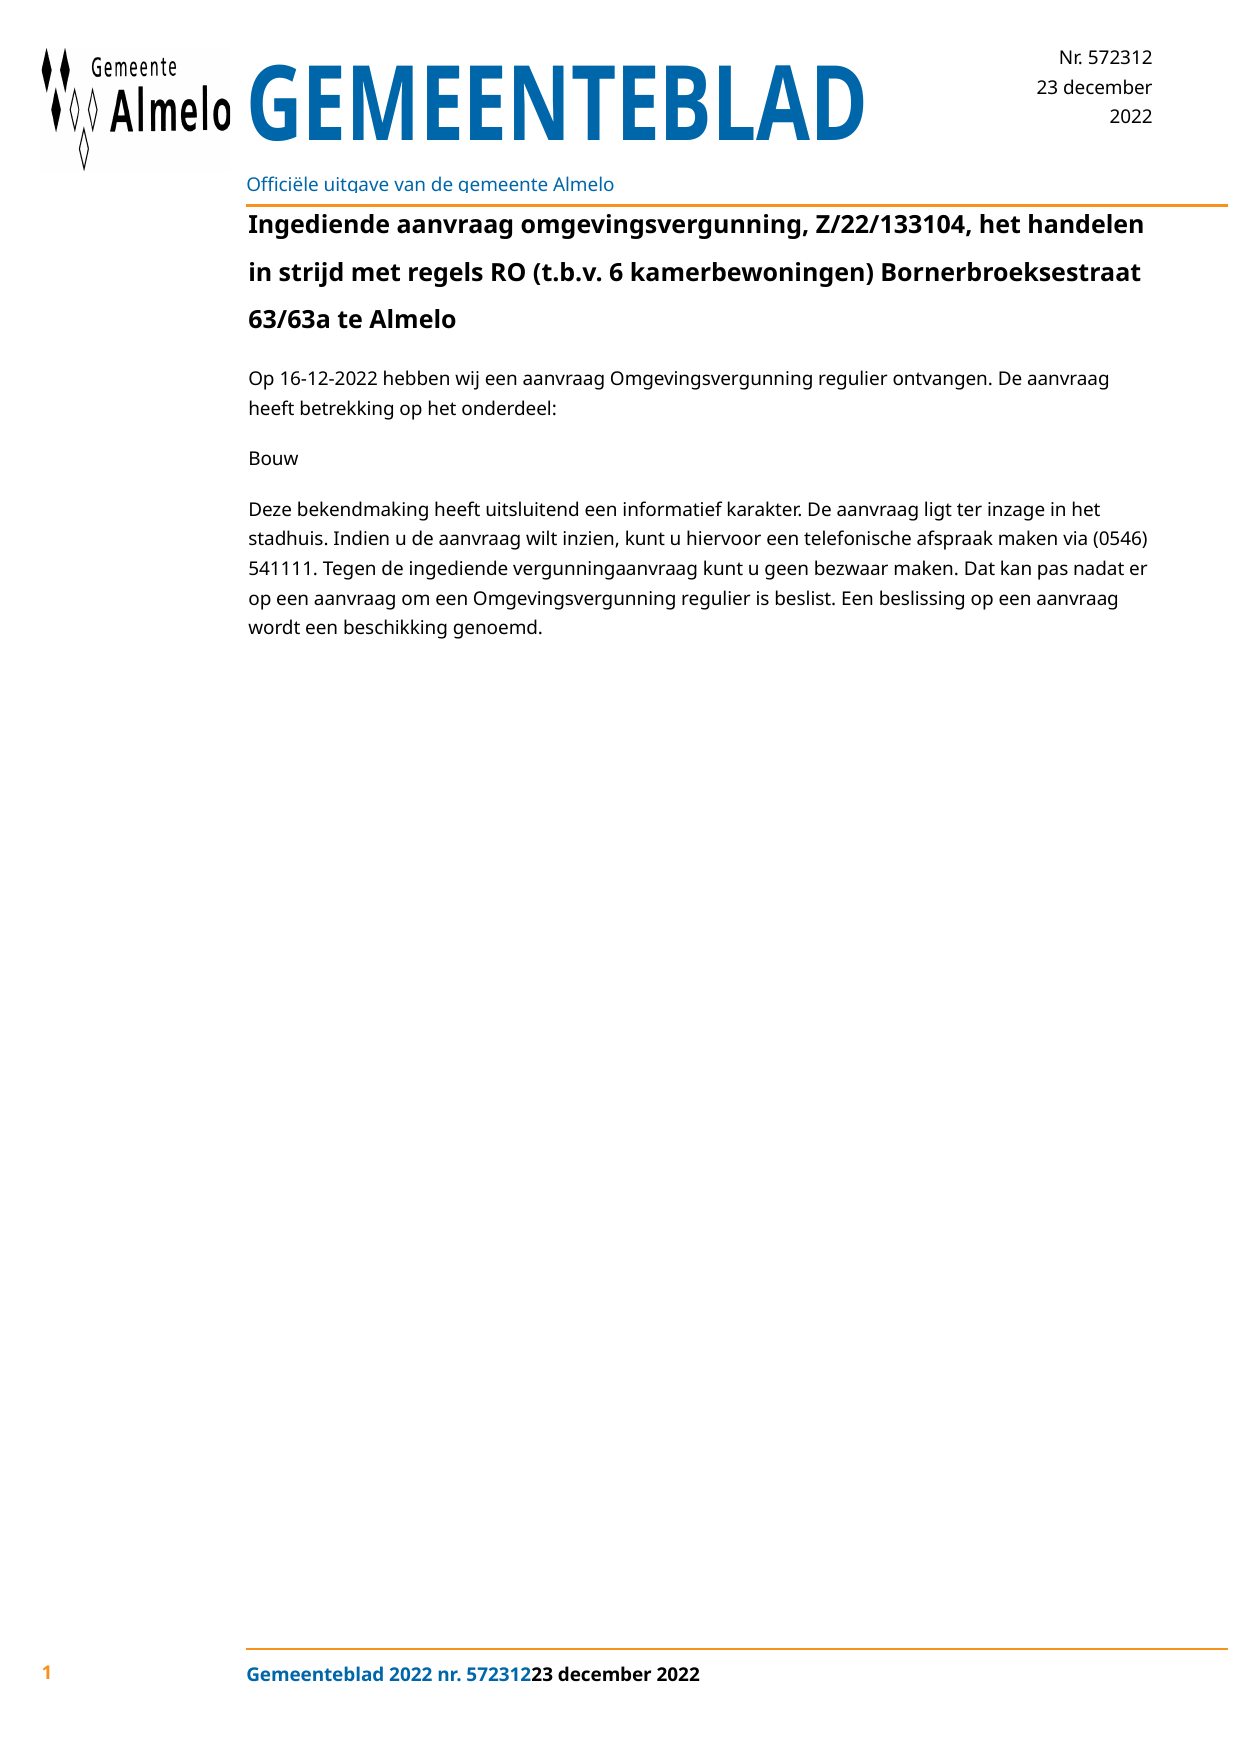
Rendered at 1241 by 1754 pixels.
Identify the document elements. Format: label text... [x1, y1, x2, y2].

text Bouw [248, 446, 1152, 471]
text Ingediende aanvraag omgevingsvergunning, Z/22/133104, het handelen in strijd met regels RO (t.b.v. 6 kamerbewoningen) Bornerbroeksestraat 63/63a te Almelo [248, 207, 1152, 336]
text Deze bekendmaking heeft uitsluitend een informatief karakter. De aanvraag ligt ter inzage in het stadhuis. Indien u de aanvraag wilt inzien, kunt u hiervoor een telefonische afspraak maken via (0546) 541111. Tegen de ingediende vergunningaanvraag kunt u geen bezwaar maken. Dat kan pas nadat er op een aanvraag om een Omgevingsvergunning regulier is beslist. Een beslissing op een aanvraag wordt een beschikking genoemd. [248, 496, 1152, 640]
picture [41, 47, 231, 172]
text Op 16-12-2022 hebben wij een aanvraag Omgevingsvergunning regulier ontvangen. De aanvraag heeft betrekking op het onderdeel: [248, 366, 1152, 421]
